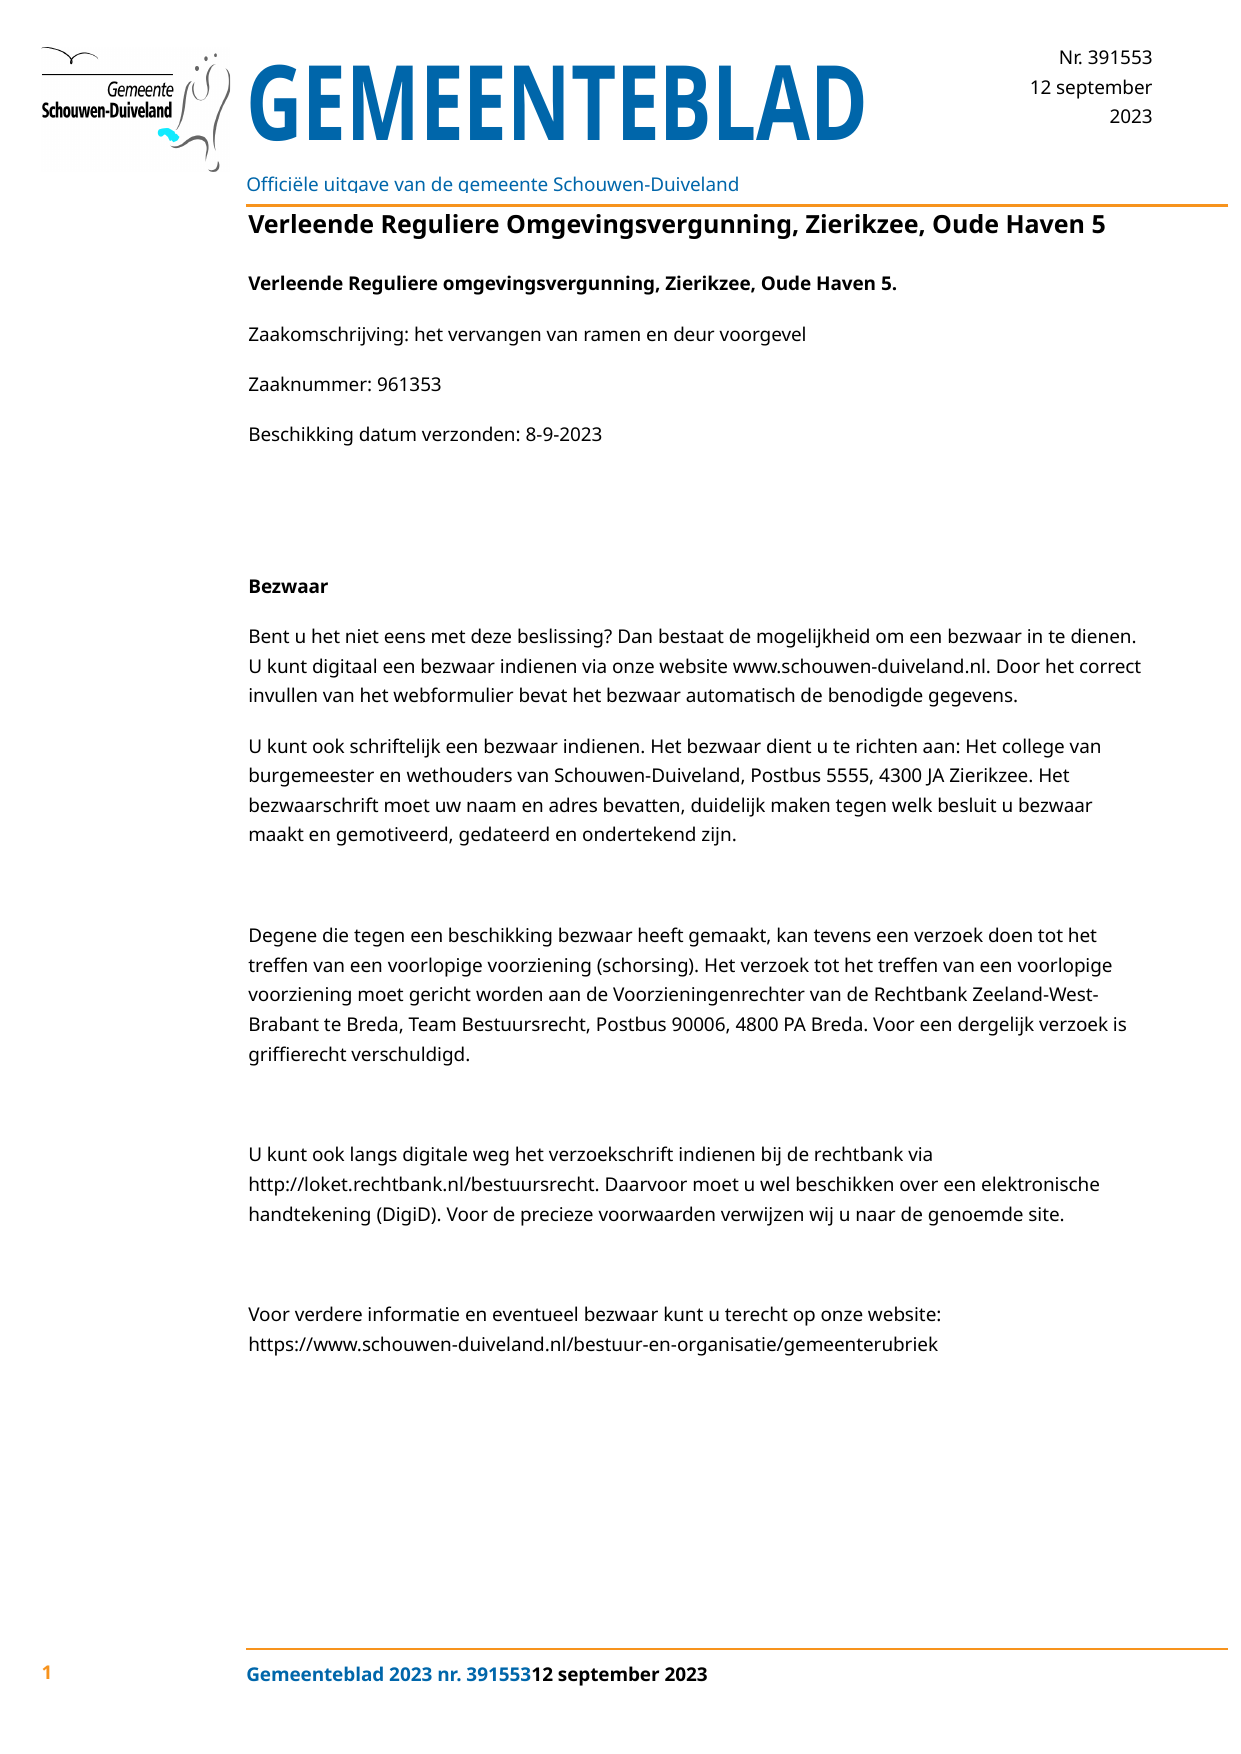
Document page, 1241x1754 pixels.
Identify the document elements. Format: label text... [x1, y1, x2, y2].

text U kunt ook langs digitale weg het verzoekschrift indienen bij de rechtbank via http://loket.rechtbank.nl/bestuursrecht. Daarvoor moet u wel beschikken over een elektronische handtekening (DigiD). Voor de precieze voorwaarden verwijzen wij u naar de genoemde site. [248, 1142, 1152, 1226]
text U kunt ook schriftelijk een bezwaar indienen. Het bezwaar dient u te richten aan: Het college van burgemeester en wethouders van Schouwen-Duiveland, Postbus 5555, 4300 JA Zierikzee. Het bezwaarschrift moet uw naam en adres bevatten, duidelijk maken tegen welk besluit u bezwaar maakt en gemotiveerd, gedateerd en ondertekend zijn. [248, 733, 1152, 847]
text Zaaknummer: 961353 [248, 371, 1152, 397]
text Voor verdere informatie en eventueel bezwaar kunt u terecht op onze website: https://www.schouwen-duiveland.nl/bestuur-en-organisatie/gemeenterubriek [248, 1302, 1152, 1357]
text Beschikking datum verzonden: 8-9-2023 [248, 422, 1152, 447]
text Verleende Reguliere Omgevingsvergunning, Zierikzee, Oude Haven 5 [248, 207, 1152, 241]
text Bent u het niet eens met deze beslissing? Dan bestaat de mogelijkheid om een bezwaar in te dienen. U kunt digitaal een bezwaar indienen via onze website www.schouwen-duiveland.nl. Door het correct invullen van het webformulier bevat het bezwaar automatisch de benodigde gegevens. [248, 623, 1152, 708]
text Zaakomschrijving: het vervangen van ramen en deur voorgevel [248, 321, 1152, 346]
picture [41, 47, 231, 172]
text Bezwaar [248, 573, 1152, 598]
text Degene die tegen een beschikking bezwaar heeft gemaakt, kan tevens een verzoek doen tot het treffen van een voorlopige voorziening (schorsing). Het verzoek tot het treffen van een voorlopige voorziening moet gericht worden aan de Voorzieningenrechter van de Rechtbank Zeeland-West-Brabant te Breda, Team Bestuursrecht, Postbus 90006, 4800 PA Breda. Voor een dergelijk verzoek is griffierecht verschuldigd. [248, 922, 1152, 1066]
text Verleende Reguliere omgevingsvergunning, Zierikzee, Oude Haven 5. [248, 270, 1152, 296]
